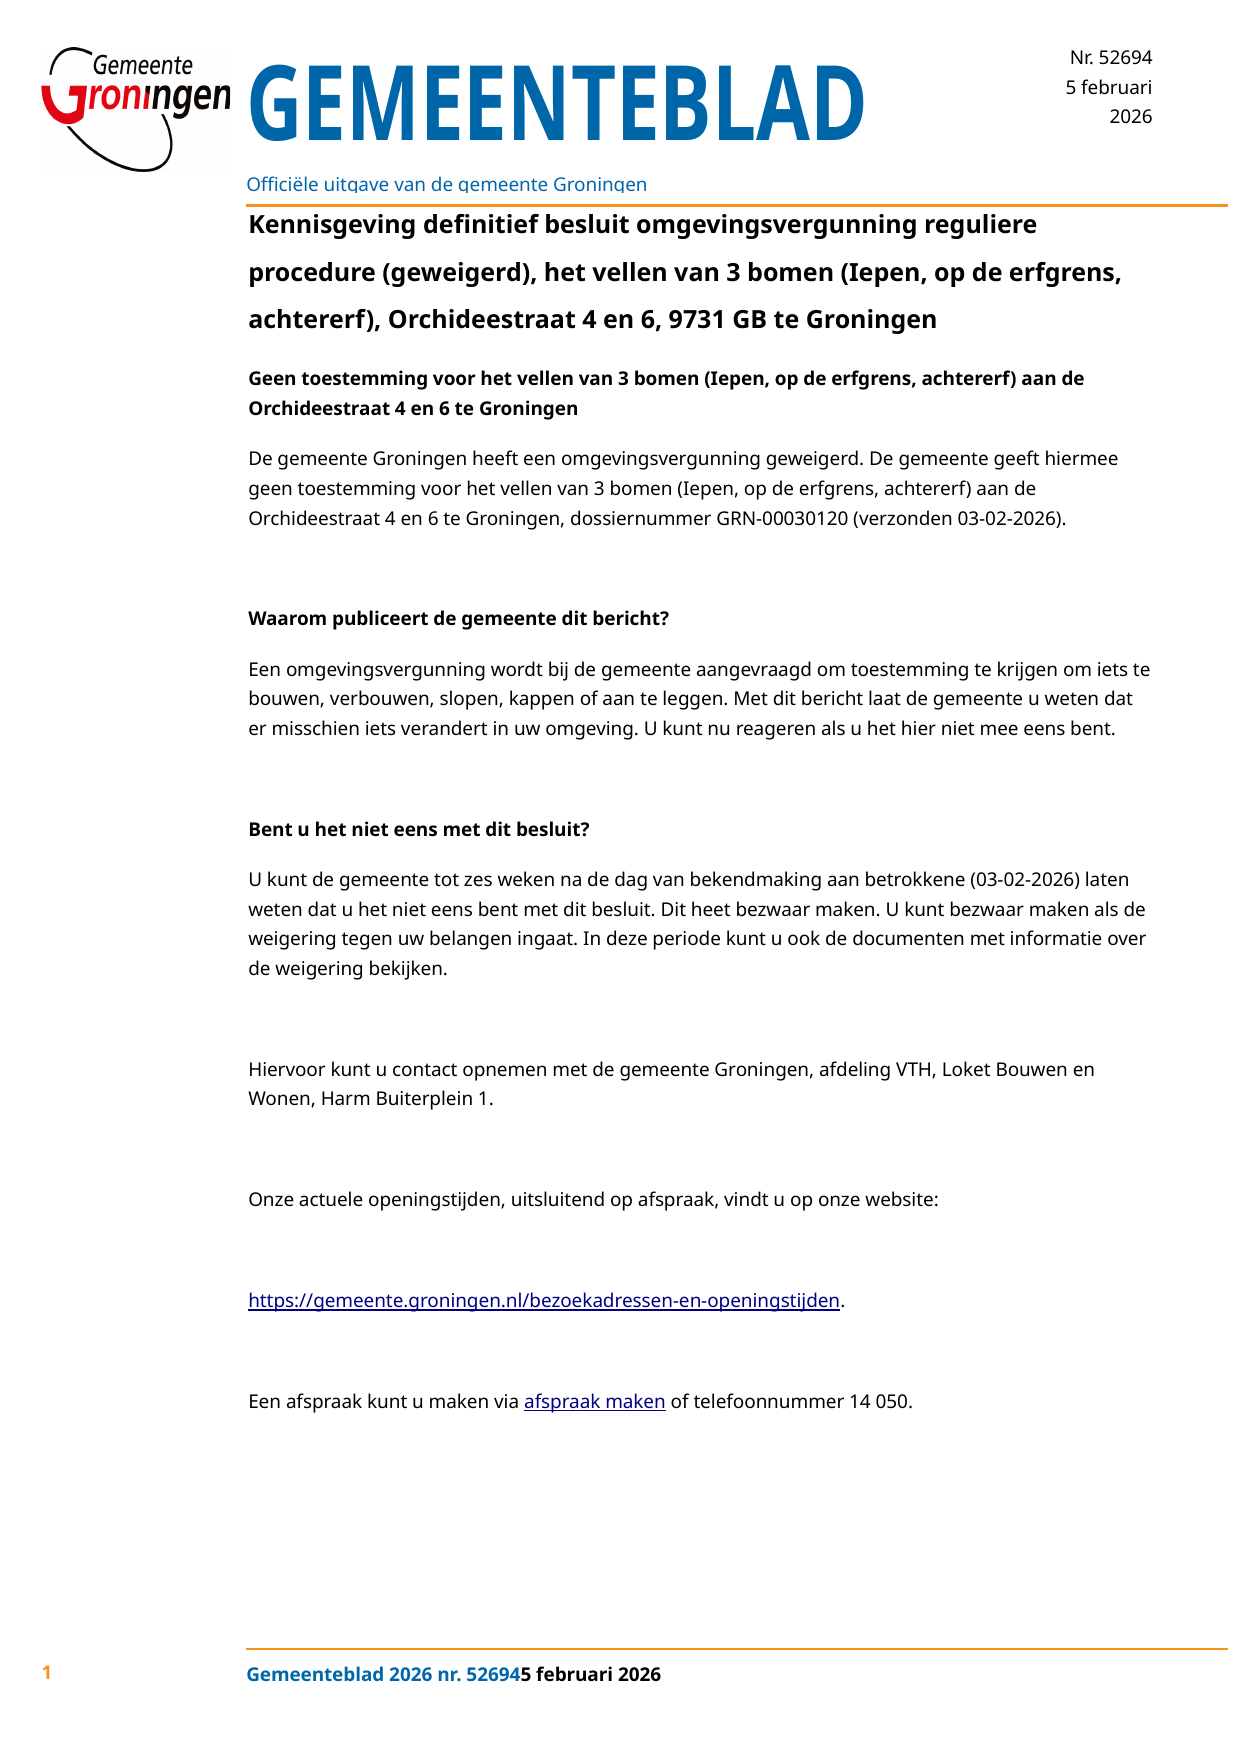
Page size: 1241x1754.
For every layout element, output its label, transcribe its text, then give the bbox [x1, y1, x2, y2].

text https://gemeente.groningen.nl/bezoekadressen-en-openingstijden. [248, 1287, 1152, 1313]
text Een omgevingsvergunning wordt bij de gemeente aangevraagd om toestemming te krijgen om iets te bouwen, verbouwen, slopen, kappen of aan te leggen. Met dit bericht laat de gemeente u weten dat er misschien iets verandert in uw omgeving. U kunt nu reageren als u het hier niet mee eens bent. [248, 656, 1152, 741]
text Kennisgeving definitief besluit omgevingsvergunning reguliere procedure (geweigerd), het vellen van 3 bomen (Iepen, op de erfgrens, achtererf), Orchideestraat 4 en 6, 9731 GB te Groningen [248, 207, 1152, 336]
text Onze actuele openingstijden, uitsluitend op afspraak, vindt u op onze website: [248, 1186, 1152, 1212]
text Hiervoor kunt u contact opnemen met de gemeente Groningen, afdeling VTH, Loket Bouwen en Wonen, Harm Buiterplein 1. [248, 1056, 1152, 1111]
text Geen toestemming voor het vellen van 3 bomen (Iepen, op de erfgrens, achtererf) aan de Orchideestraat 4 en 6 te Groningen [248, 366, 1152, 421]
text Een afspraak kunt u maken via afspraak maken of telefoonnummer 14 050. [248, 1388, 1152, 1414]
text U kunt de gemeente tot zes weken na de dag van bekendmaking aan betrokkene (03-02-2026) laten weten dat u het niet eens bent met dit besluit. Dit heet bezwaar maken. U kunt bezwaar maken als de weigering tegen uw belangen ingaat. In deze periode kunt u ook de documenten met informatie over de weigering bekijken. [248, 866, 1152, 981]
text De gemeente Groningen heeft een omgevingsvergunning geweigerd. De gemeente geeft hiermee geen toestemming voor het vellen van 3 bomen (Iepen, op de erfgrens, achtererf) aan de Orchideestraat 4 en 6 te Groningen, dossiernummer GRN-00030120 (verzonden 03-02-2026). [248, 446, 1152, 530]
text Waarom publiceert de gemeente dit bericht? [248, 606, 1152, 631]
picture [41, 47, 231, 172]
text Bent u het niet eens met dit besluit? [248, 816, 1152, 842]
